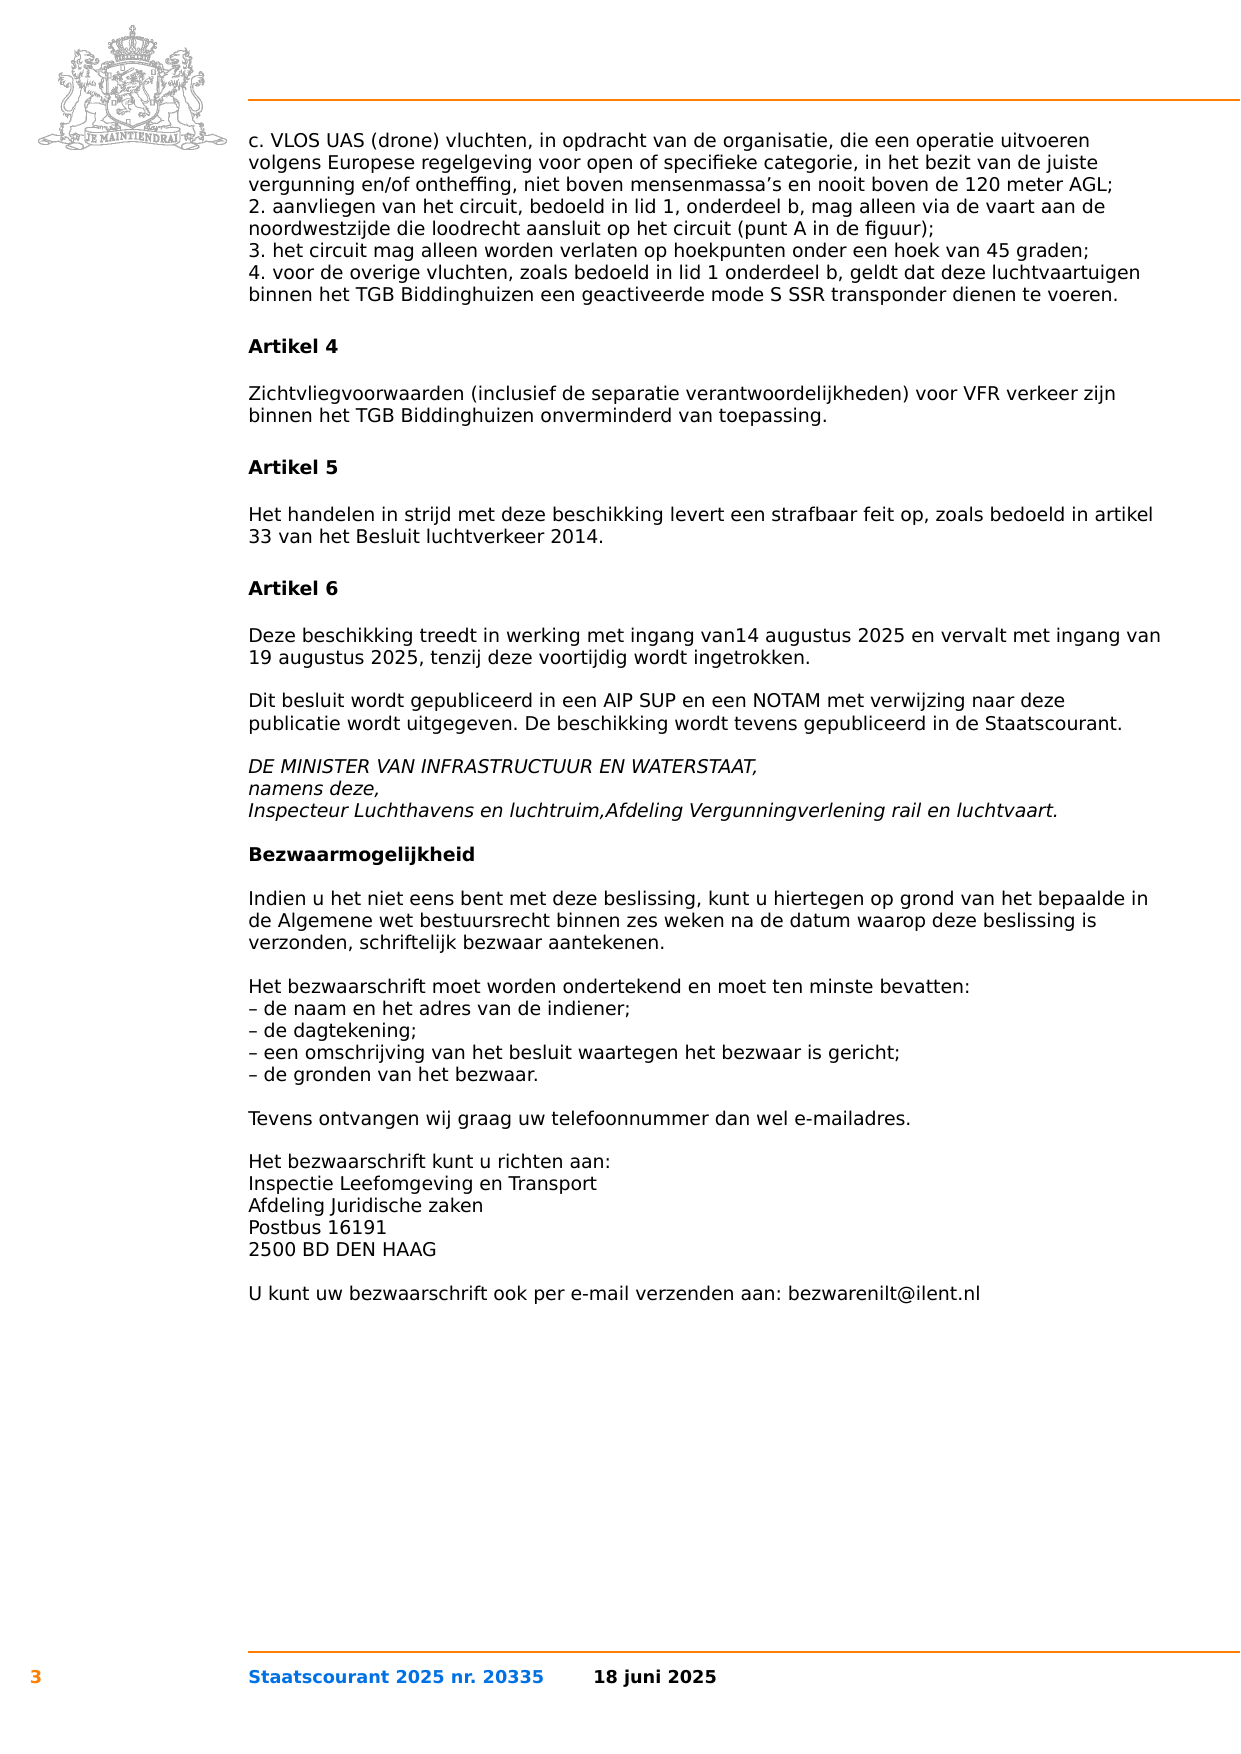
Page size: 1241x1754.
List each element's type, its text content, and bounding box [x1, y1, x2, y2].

text – de gronden van het bezwaar. [248, 1064, 1163, 1086]
text Dit besluit wordt gepubliceerd in een AIP SUP en een NOTAM met verwijzing naar deze publicatie wordt uitgegeven. De beschikking wordt tevens gepubliceerd in de Staatscourant. [248, 690, 1163, 734]
text Tevens ontvangen wij graag uw telefoonnummer dan wel e-mailadres. [248, 1107, 1163, 1129]
text – de naam en het adres van de indiener; [248, 998, 1163, 1020]
text Zichtvliegvoorwaarden (inclusief de separatie verantwoordelijkheden) voor VFR verkeer zijn binnen het TGB Biddinghuizen onverminderd van toepassing. [248, 383, 1163, 427]
text – de dagtekening; [248, 1020, 1163, 1042]
text Bezwaarmogelijkheid [248, 844, 1163, 866]
subtitle Artikel 4 [248, 336, 1163, 358]
text Inspectie Leefomgeving en Transport [248, 1173, 1163, 1195]
picture [38, 25, 227, 150]
text Postbus 16191 [248, 1217, 1163, 1239]
text Het bezwaarschrift moet worden ondertekend en moet ten minste bevatten: [248, 976, 1163, 998]
text Deze beschikking treedt in werking met ingang van14 augustus 2025 en vervalt met ingang van 19 augustus 2025, tenzij deze voortijdig wordt ingetrokken. [248, 624, 1163, 668]
text 2. aanvliegen van het circuit, bedoeld in lid 1, onderdeel b, mag alleen via de vaart aan de noordwestzijde die loodrecht aansluit op het circuit (punt A in de figuur); [248, 196, 1163, 240]
text 2500 BD DEN HAAG [248, 1239, 1163, 1261]
text Het bezwaarschrift kunt u richten aan: [248, 1151, 1163, 1173]
subtitle Artikel 6 [248, 578, 1163, 599]
text 3. het circuit mag alleen worden verlaten op hoekpunten onder een hoek van 45 graden; [248, 240, 1163, 262]
text Het handelen in strijd met deze beschikking levert een strafbaar feit op, zoals bedoeld in artikel 33 van het Besluit luchtverkeer 2014. [248, 504, 1163, 548]
text U kunt uw bezwaarschrift ook per e-mail verzenden aan: bezwarenilt@ilent.nl [248, 1283, 1163, 1305]
subtitle Artikel 5 [248, 457, 1163, 479]
text Afdeling Juridische zaken [248, 1195, 1163, 1217]
text DE MINISTER VAN INFRASTRUCTUUR EN WATERSTAAT, namens deze, Inspecteur Luchthavens en luchtruim,Afdeling Vergunningverlening rail en luchtvaart. [248, 756, 1163, 822]
text Indien u het niet eens bent met deze beslissing, kunt u hiertegen op grond van het bepaalde in de Algemene wet bestuursrecht binnen zes weken na de datum waarop deze beslissing is verzonden, schriftelijk bezwaar aantekenen. [248, 888, 1163, 954]
text c. VLOS UAS (drone) vluchten, in opdracht van de organisatie, die een operatie uitvoeren volgens Europese regelgeving voor open of specifieke categorie, in het bezit van de juiste vergunning en/of ontheffing, niet boven mensenmassa’s en nooit boven de 120 meter AGL; [248, 130, 1163, 196]
text – een omschrijving van het besluit waartegen het bezwaar is gericht; [248, 1042, 1163, 1064]
text 4. voor de overige vluchten, zoals bedoeld in lid 1 onderdeel b, geldt dat deze luchtvaartuigen binnen het TGB Biddinghuizen een geactiveerde mode S SSR transponder dienen te voeren. [248, 262, 1163, 306]
